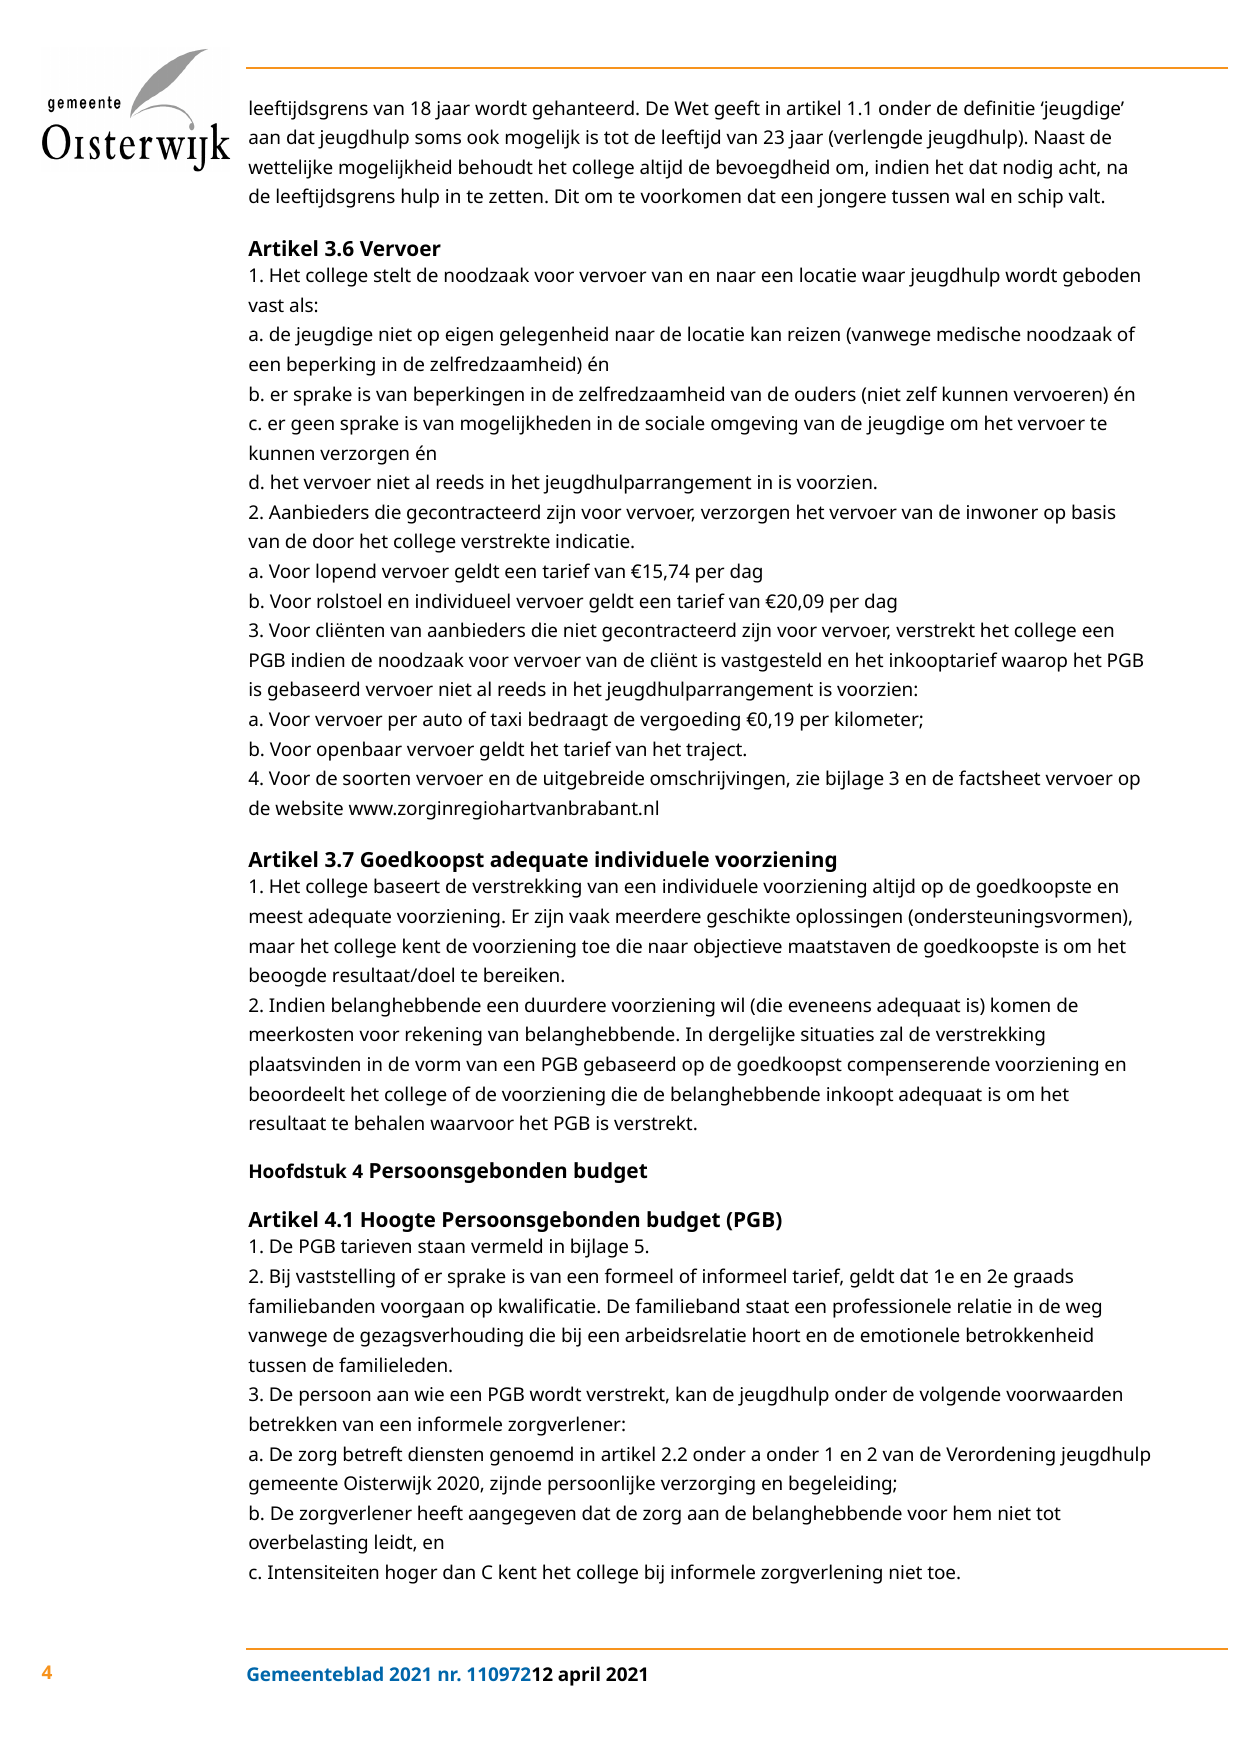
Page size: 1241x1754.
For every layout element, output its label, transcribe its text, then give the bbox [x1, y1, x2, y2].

text 4. Voor de soorten vervoer en de uitgebreide omschrijvingen, zie bijlage 3 en de factsheet vervoer op de website www.zorginregiohartvanbrabant.nl [248, 765, 1152, 821]
picture [41, 47, 231, 172]
text 1. Het college baseert de verstrekking van een individuele voorziening altijd op de goedkoopste en meest adequate voorziening. Er zijn vaak meerdere geschikte oplossingen (ondersteuningsvormen), maar het college kent de voorziening toe die naar objectieve maatstaven de goedkoopste is om het beoogde resultaat/doel te bereiken. [248, 874, 1152, 988]
text 2. Indien belanghebbende een duurdere voorziening wil (die eveneens adequaat is) komen de meerkosten voor rekening van belanghebbende. In dergelijke situaties zal de verstrekking plaatsvinden in de vorm van een PGB gebaseerd op de goedkoopst compenserende voorziening en beoordeelt het college of de voorziening die de belanghebbende inkoopt adequaat is om het resultaat te behalen waarvoor het PGB is verstrekt. [248, 992, 1152, 1136]
text 1. Het college stelt de noodzaak voor vervoer van en naar een locatie waar jeugdhulp wordt geboden vast als: [248, 262, 1152, 318]
text a. Voor lopend vervoer geldt een tarief van €15,74 per dag [248, 558, 1152, 584]
text 2. Bij vaststelling of er sprake is van een formeel of informeel tarief, geldt dat 1e en 2e graads familiebanden voorgaan op kwalificatie. De familieband staat een professionele relatie in de weg vanwege de gezagsverhouding die bij een arbeidsrelatie hoort en de emotionele betrokkenheid tussen de familieleden. [248, 1263, 1152, 1378]
text c. er geen sprake is van mogelijkheden in de sociale omgeving van de jeugdige om het vervoer te kunnen verzorgen én [248, 410, 1152, 466]
text 1. De PGB tarieven staan vermeld in bijlage 5. [248, 1234, 1152, 1259]
text Artikel 3.7 Goedkoopst adequate individuele voorziening [248, 845, 1152, 874]
text b. Voor rolstoel en individueel vervoer geldt een tarief van €20,09 per dag [248, 588, 1152, 613]
text b. De zorgverlener heeft aangegeven dat de zorg aan de belanghebbende voor hem niet tot overbelasting leidt, en [248, 1500, 1152, 1555]
text 3. De persoon aan wie een PGB wordt verstrekt, kan de jeugdhulp onder de volgende voorwaarden betrekken van een informele zorgverlener: [248, 1382, 1152, 1437]
text Artikel 4.1 Hoogte Persoonsgebonden budget (PGB) [248, 1205, 1152, 1234]
text 2. Aanbieders die gecontracteerd zijn voor vervoer, verzorgen het vervoer van de inwoner op basis van de door het college verstrekte indicatie. [248, 499, 1152, 554]
text leeftijdsgrens van 18 jaar wordt gehanteerd. De Wet geeft in artikel 1.1 onder de definitie ‘jeugdige’ aan dat jeugdhulp soms ook mogelijk is tot de leeftijd van 23 jaar (verlengde jeugdhulp). Naast de wettelijke mogelijkheid behoudt het college altijd de bevoegdheid om, indien het dat nodig acht, na de leeftijdsgrens hulp in te zetten. Dit om te voorkomen dat een jongere tussen wal en schip valt. [248, 95, 1152, 209]
text 3. Voor cliënten van aanbieders die niet gecontracteerd zijn voor vervoer, verstrekt het college een PGB indien de noodzaak voor vervoer van de cliënt is vastgesteld en het inkooptarief waarop het PGB is gebaseerd vervoer niet al reeds in het jeugdhulparrangement is voorzien: [248, 617, 1152, 702]
text a. De zorg betreft diensten genoemd in artikel 2.2 onder a onder 1 en 2 van de Verordening jeugdhulp gemeente Oisterwijk 2020, zijnde persoonlijke verzorging en begeleiding; [248, 1441, 1152, 1496]
text Artikel 3.6 Vervoer [248, 234, 1152, 262]
text d. het vervoer niet al reeds in het jeugdhulparrangement in is voorzien. [248, 469, 1152, 495]
text b. er sprake is van beperkingen in de zelfredzaamheid van de ouders (niet zelf kunnen vervoeren) én [248, 381, 1152, 406]
text a. de jeugdige niet op eigen gelegenheid naar de locatie kan reizen (vanwege medische noodzaak of een beperking in de zelfredzaamheid) én [248, 322, 1152, 377]
text a. Voor vervoer per auto of taxi bedraagt de vergoeding €0,19 per kilometer; [248, 706, 1152, 732]
text c. Intensiteiten hoger dan C kent het college bij informele zorgverlening niet toe. [248, 1559, 1152, 1585]
text Hoofdstuk 4 Persoonsgebonden budget [248, 1156, 1152, 1184]
text b. Voor openbaar vervoer geldt het tarief van het traject. [248, 736, 1152, 761]
